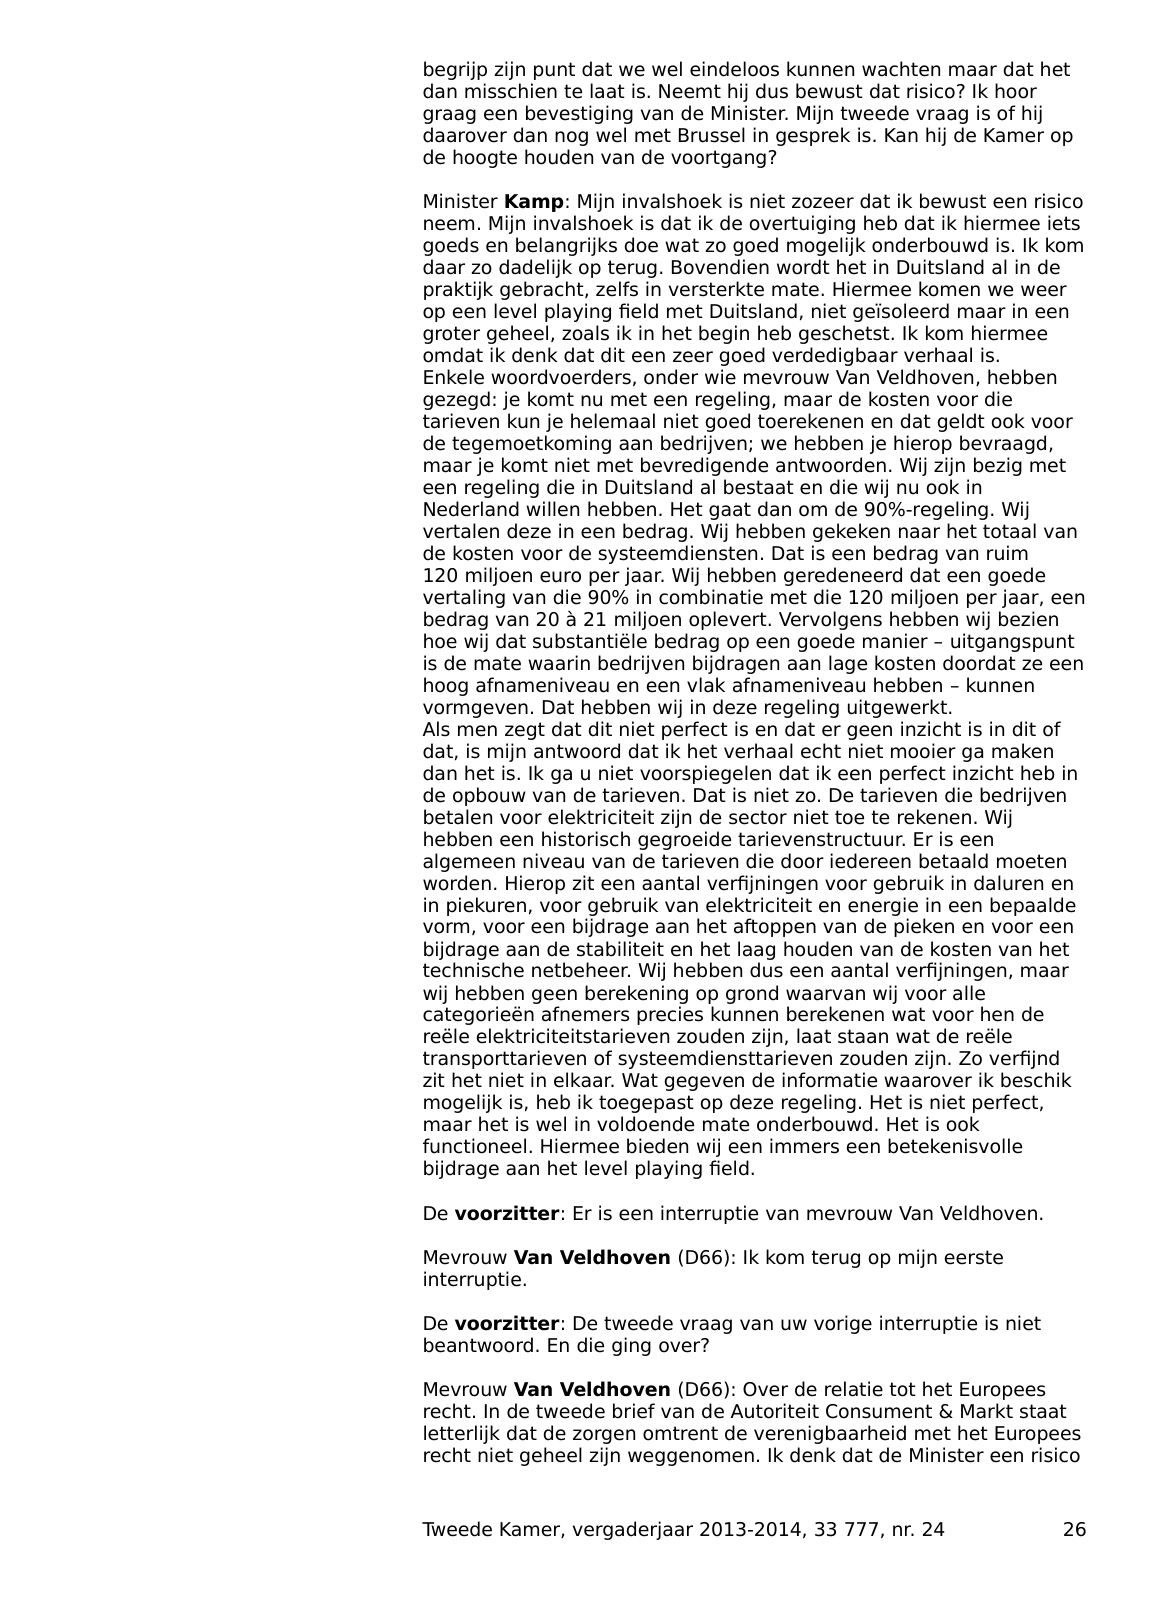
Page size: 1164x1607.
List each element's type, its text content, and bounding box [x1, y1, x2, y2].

text De voorzitter: Er is een interruptie van mevrouw Van Veldhoven. [422, 1202, 1087, 1224]
text Minister Kamp: Mijn invalshoek is niet zozeer dat ik bewust een risico neem. Mijn invalshoek is dat ik de overtuiging heb dat ik hiermee iets goeds en belangrijks doe wat zo goed mogelijk onderbouwd is. Ik kom daar zo dadelijk op terug. Bovendien wordt het in Duitsland al in de praktijk gebracht, zelfs in versterkte mate. Hiermee komen we weer op een level playing field met Duitsland, niet geïsoleerd maar in een groter geheel, zoals ik in het begin heb geschetst. Ik kom hiermee omdat ik denk dat dit een zeer goed verdedigbaar verhaal is. [422, 191, 1087, 367]
text De voorzitter: De tweede vraag van uw vorige interruptie is niet beantwoord. En die ging over? [422, 1313, 1087, 1357]
text Enkele woordvoerders, onder wie mevrouw Van Veldhoven, hebben gezegd: je komt nu met een regeling, maar de kosten voor die tarieven kun je helemaal niet goed toerekenen en dat geldt ook voor de tegemoetkoming aan bedrijven; we hebben je hierop bevraagd, maar je komt niet met bevredigende antwoorden. Wij zijn bezig met een regeling die in Duitsland al bestaat en die wij nu ook in Nederland willen hebben. Het gaat dan om de 90%-regeling. Wij vertalen deze in een bedrag. Wij hebben gekeken naar het totaal van de kosten voor de systeemdiensten. Dat is een bedrag van ruim 120 miljoen euro per jaar. Wij hebben geredeneerd dat een goede vertaling van die 90% in combinatie met die 120 miljoen per jaar, een bedrag van 20 à 21 miljoen oplevert. Vervolgens hebben wij bezien hoe wij dat substantiële bedrag op een goede manier – uitgangspunt is de mate waarin bedrijven bijdragen aan lage kosten doordat ze een hoog afnameniveau en een vlak afnameniveau hebben – kunnen vormgeven. Dat hebben wij in deze regeling uitgewerkt. [422, 367, 1087, 719]
text Mevrouw Van Veldhoven (D66): Over de relatie tot het Europees recht. In de tweede brief van de Autoriteit Consument & Markt staat letterlijk dat de zorgen omtrent de verenigbaarheid met het Europees recht niet geheel zijn weggenomen. Ik denk dat de Minister een risico [422, 1379, 1087, 1467]
text Mevrouw Van Veldhoven (D66): Ik kom terug op mijn eerste interruptie. [422, 1247, 1087, 1291]
text Als men zegt dat dit niet perfect is en dat er geen inzicht is in dit of dat, is mijn antwoord dat ik het verhaal echt niet mooier ga maken dan het is. Ik ga u niet voorspiegelen dat ik een perfect inzicht heb in de opbouw van de tarieven. Dat is niet zo. De tarieven die bedrijven betalen voor elektriciteit zijn de sector niet toe te rekenen. Wij hebben een historisch gegroeide tarievenstructuur. Er is een algemeen niveau van de tarieven die door iedereen betaald moeten worden. Hierop zit een aantal verfijningen voor gebruik in daluren en in piekuren, voor gebruik van elektriciteit en energie in een bepaalde vorm, voor een bijdrage aan het aftoppen van de pieken en voor een bijdrage aan de stabiliteit en het laag houden van de kosten van het technische netbeheer. Wij hebben dus een aantal verfijningen, maar wij hebben geen berekening op grond waarvan wij voor alle categorieën afnemers precies kunnen berekenen wat voor hen de reële elektriciteitstarieven zouden zijn, laat staan wat de reële transporttarieven of systeemdiensttarieven zouden zijn. Zo verfijnd zit het niet in elkaar. Wat gegeven de informatie waarover ik beschik mogelijk is, heb ik toegepast op deze regeling. Het is niet perfect, maar het is wel in voldoende mate onderbouwd. Het is ook functioneel. Hiermee bieden wij een immers een betekenisvolle bijdrage aan het level playing field. [422, 719, 1087, 1180]
text begrijp zijn punt dat we wel eindeloos kunnen wachten maar dat het dan misschien te laat is. Neemt hij dus bewust dat risico? Ik hoor graag een bevestiging van de Minister. Mijn tweede vraag is of hij daarover dan nog wel met Brussel in gesprek is. Kan hij de Kamer op de hoogte houden van de voortgang? [422, 59, 1087, 169]
